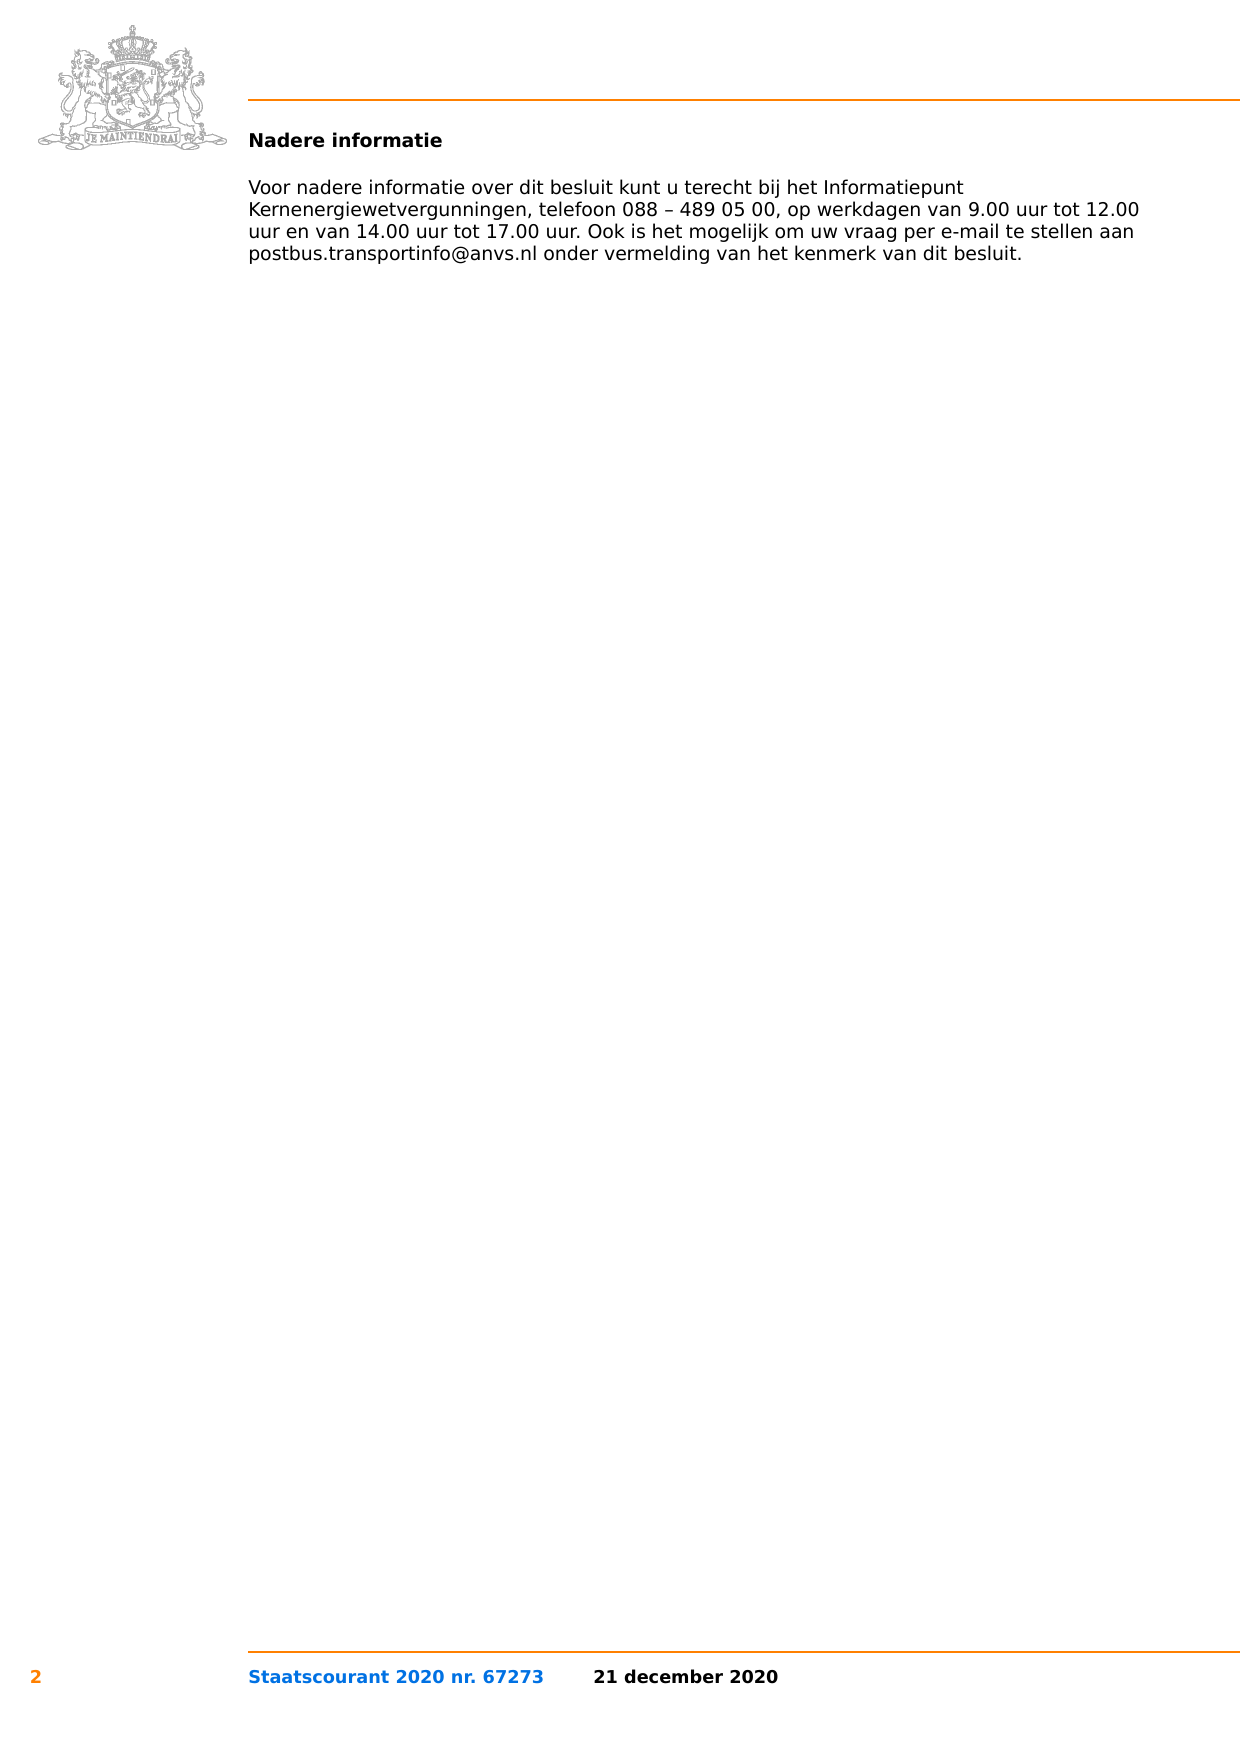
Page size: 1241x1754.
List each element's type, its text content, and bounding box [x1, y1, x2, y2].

subtitle Nadere informatie [248, 130, 1163, 152]
text Voor nadere informatie over dit besluit kunt u terecht bij het Informatiepunt Kernenergiewetvergunningen, telefoon 088 – 489 05 00, op werkdagen van 9.00 uur tot 12.00 uur en van 14.00 uur tot 17.00 uur. Ook is het mogelijk om uw vraag per e-mail te stellen aan postbus.transportinfo@anvs.nl onder vermelding van het kenmerk van dit besluit. [248, 177, 1163, 265]
picture [38, 25, 227, 150]
